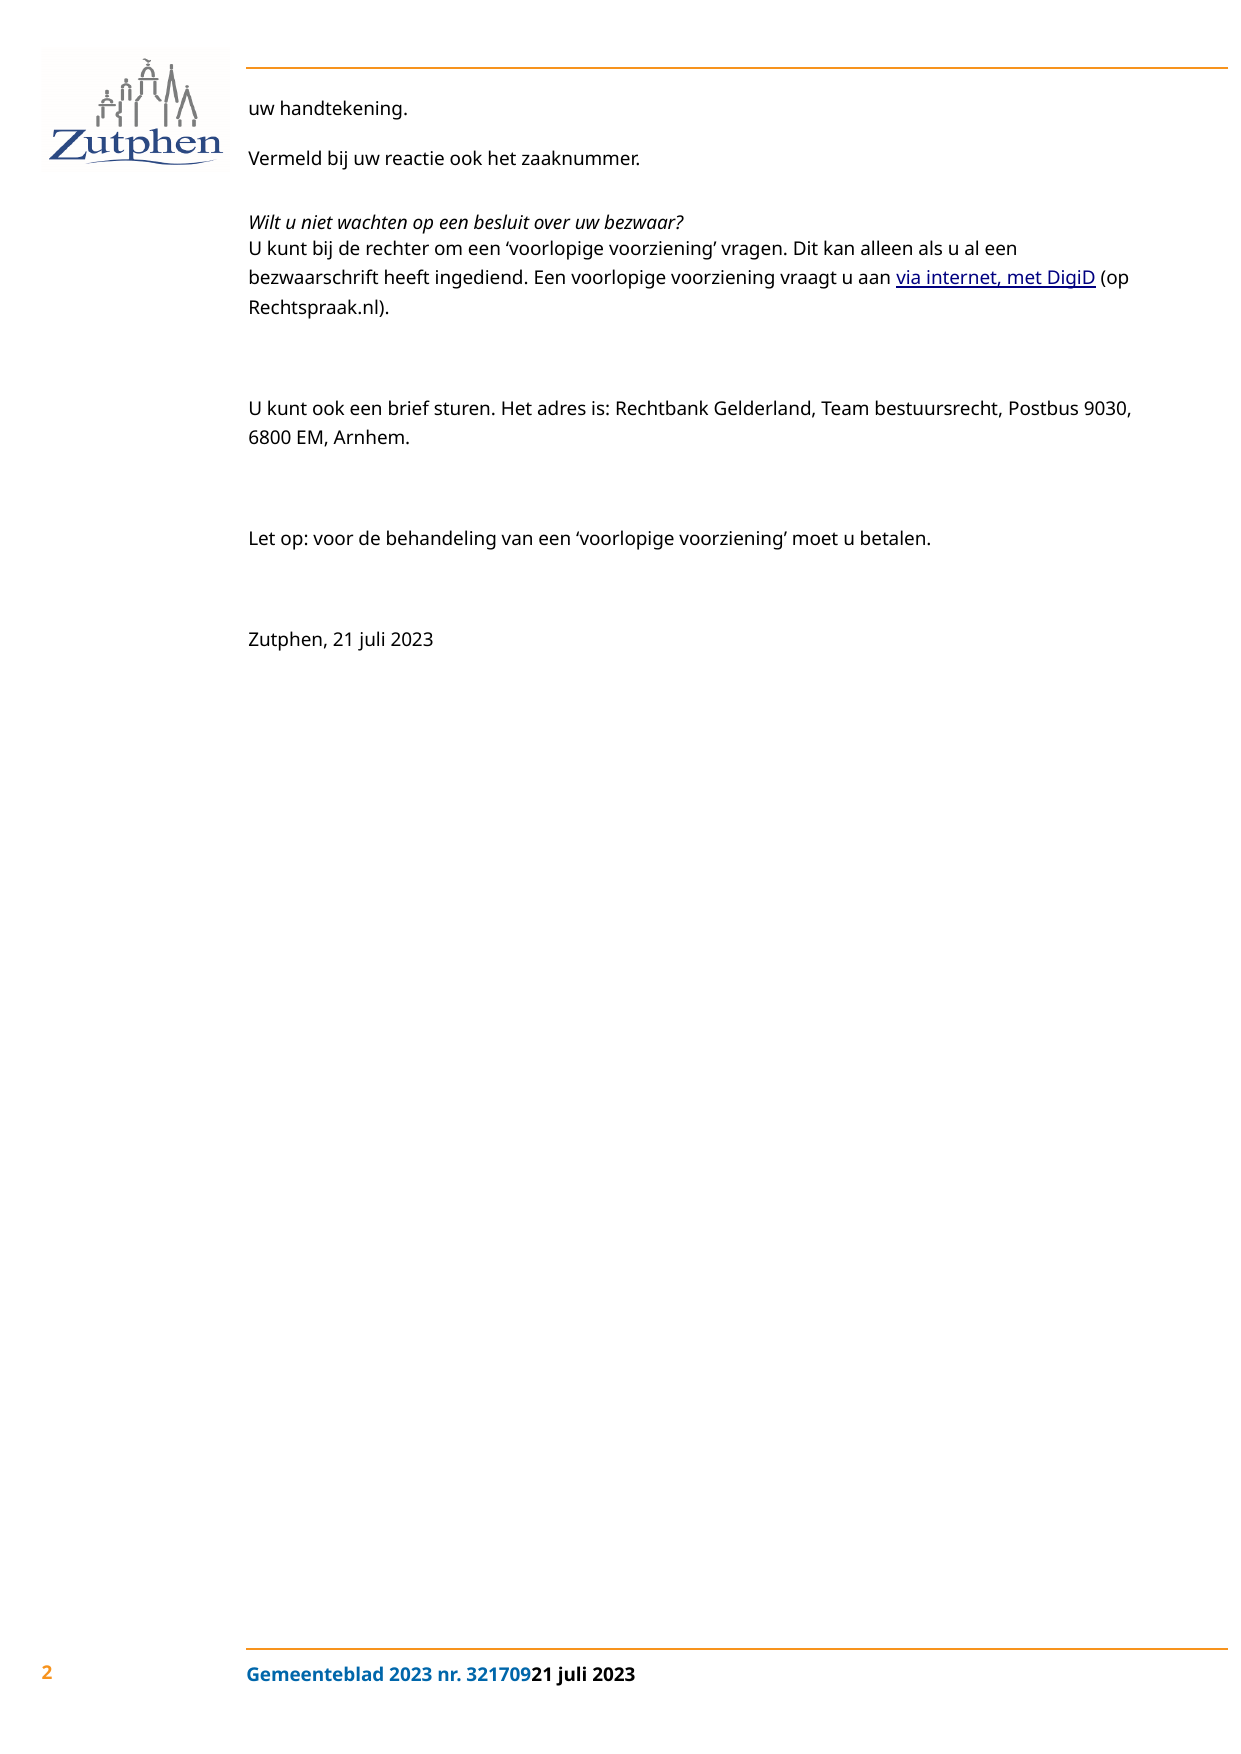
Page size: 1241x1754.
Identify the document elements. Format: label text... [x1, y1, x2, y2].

text Zutphen, 21 juli 2023 [248, 626, 1152, 652]
text U kunt ook een brief sturen. Het adres is: Rechtbank Gelderland, Team bestuursrecht, Postbus 9030, 6800 EM, Arnhem. [248, 395, 1152, 450]
picture [41, 47, 231, 172]
text Wilt u niet wachten op een besluit over uw bezwaar? [248, 209, 1152, 235]
text Vermeld bij uw reactie ook het zaaknummer. [248, 145, 1152, 171]
text uw handtekening. [248, 95, 1152, 121]
text Let op: voor de behandeling van een ‘voorlopige voorziening’ moet u betalen. [248, 525, 1152, 551]
text U kunt bij de rechter om een ‘voorlopige voorziening’ vragen. Dit kan alleen als u al een bezwaarschrift heeft ingediend. Een voorlopige voorziening vraagt u aan via internet, met DigiD (op Rechtspraak.nl). [248, 235, 1152, 320]
